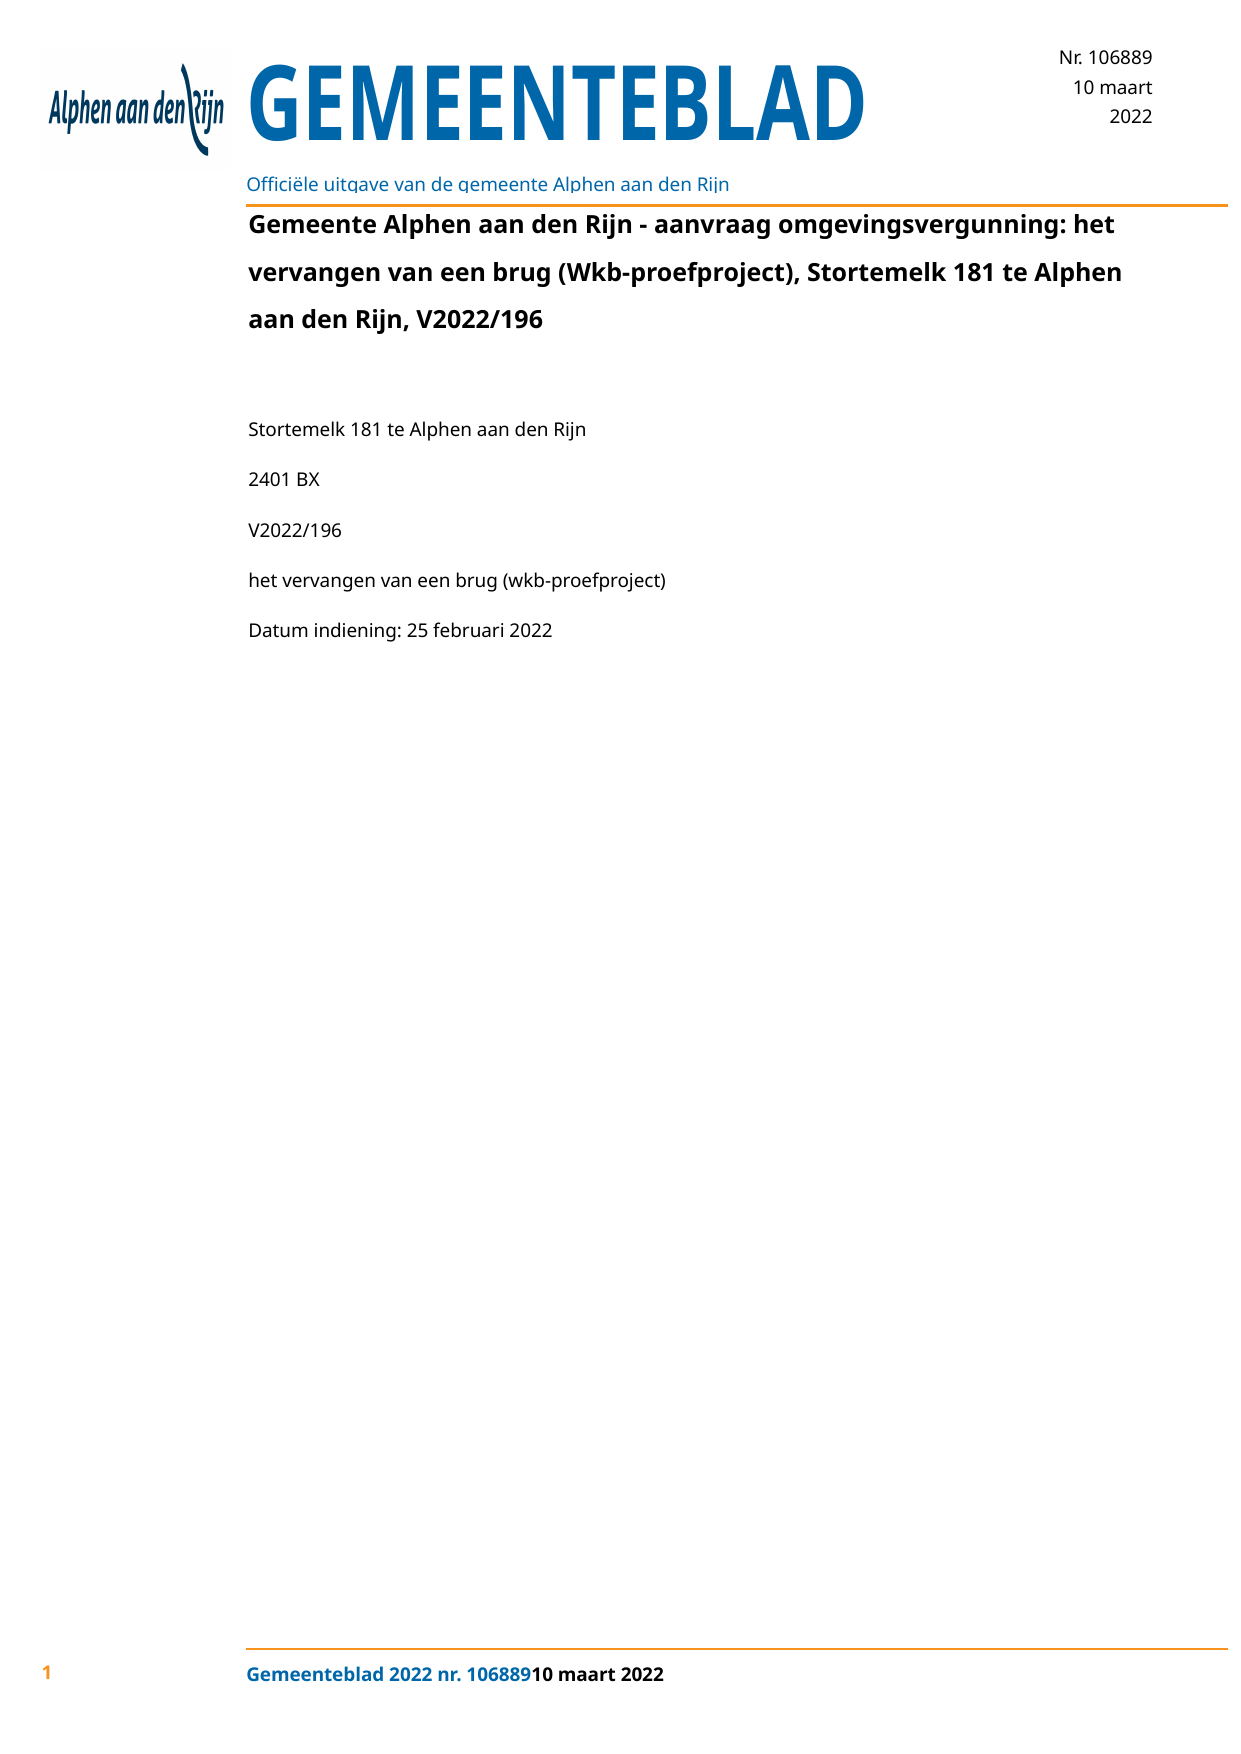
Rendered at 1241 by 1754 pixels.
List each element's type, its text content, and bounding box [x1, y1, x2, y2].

text V2022/196 [248, 517, 1152, 542]
text Stortemelk 181 te Alphen aan den Rijn [248, 416, 1152, 442]
text 2401 BX [248, 466, 1152, 492]
text Gemeente Alphen aan den Rijn - aanvraag omgevingsvergunning: het vervangen van een brug (Wkb-proefproject), Stortemelk 181 te Alphen aan den Rijn, V2022/196 [248, 207, 1152, 336]
text het vervangen van een brug (wkb-proefproject) [248, 567, 1152, 593]
text Datum indiening: 25 februari 2022 [248, 618, 1152, 643]
picture [41, 47, 231, 172]
